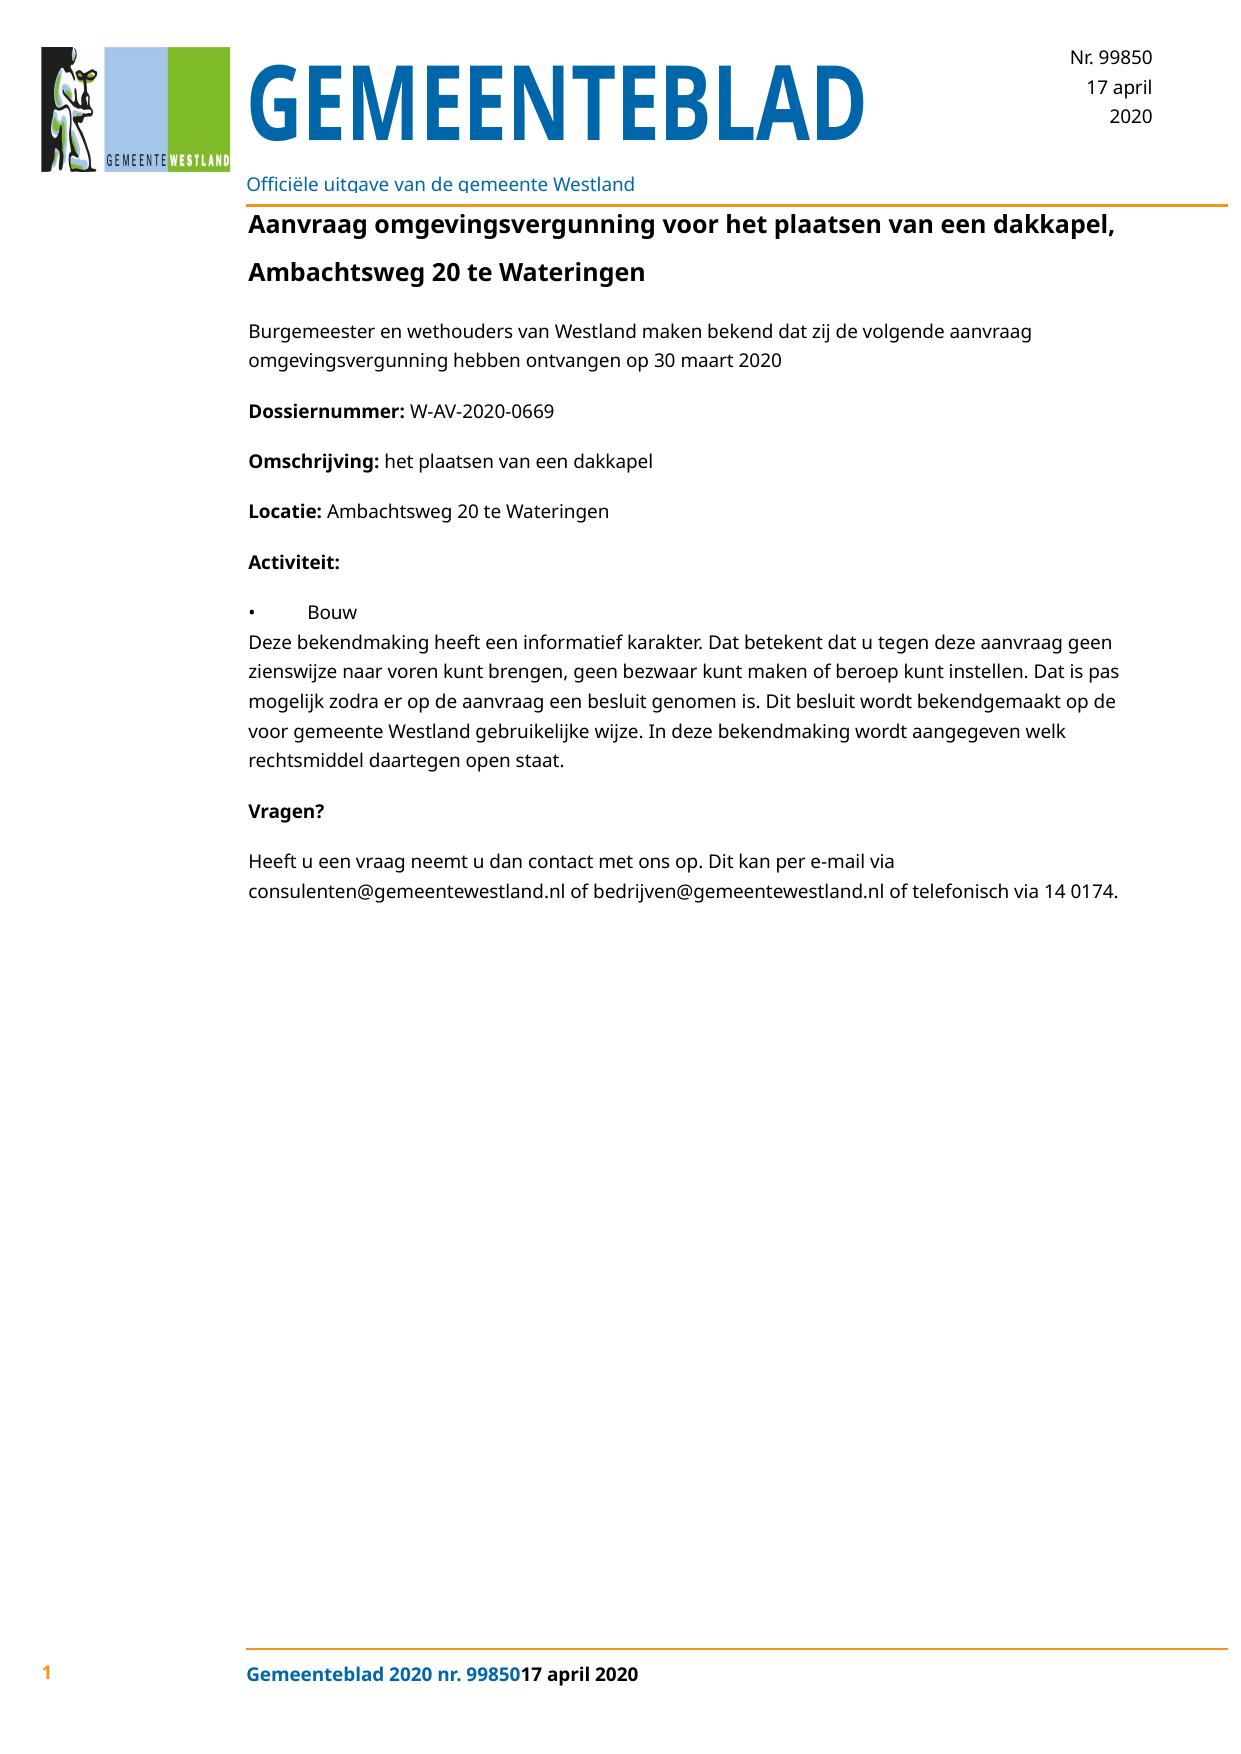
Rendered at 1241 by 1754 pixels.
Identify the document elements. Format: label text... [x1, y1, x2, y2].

text Heeft u een vraag neemt u dan contact met ons op. Dit kan per e-mail via consulenten@gemeentewestland.nl of bedrijven@gemeentewestland.nl of telefonisch via 14 0174. [248, 848, 1152, 904]
picture [41, 47, 231, 172]
text Deze bekendmaking heeft een informatief karakter. Dat betekent dat u tegen deze aanvraag geen zienswijze naar voren kunt brengen, geen bezwaar kunt maken of beroep kunt instellen. Dat is pas mogelijk zodra er op de aanvraag een besluit genomen is. Dit besluit wordt bekendgemaakt op de voor gemeente Westland gebruikelijke wijze. In deze bekendmaking wordt aangegeven welk rechtsmiddel daartegen open staat. [248, 629, 1152, 773]
text Activiteit: [248, 549, 1152, 575]
text Vragen? [248, 798, 1152, 824]
text Omschrijving: het plaatsen van een dakkapel [248, 448, 1152, 474]
text Aanvraag omgevingsvergunning voor het plaatsen van een dakkapel, Ambachtsweg 20 te Wateringen [248, 207, 1152, 288]
text Locatie: Ambachtsweg 20 te Wateringen [248, 499, 1152, 524]
text Dossiernummer: W-AV-2020-0669 [248, 398, 1152, 424]
list Bouw [248, 599, 1152, 625]
text Burgemeester en wethouders van Westland maken bekend dat zij de volgende aanvraag omgevingsvergunning hebben ontvangen op 30 maart 2020 [248, 318, 1152, 373]
